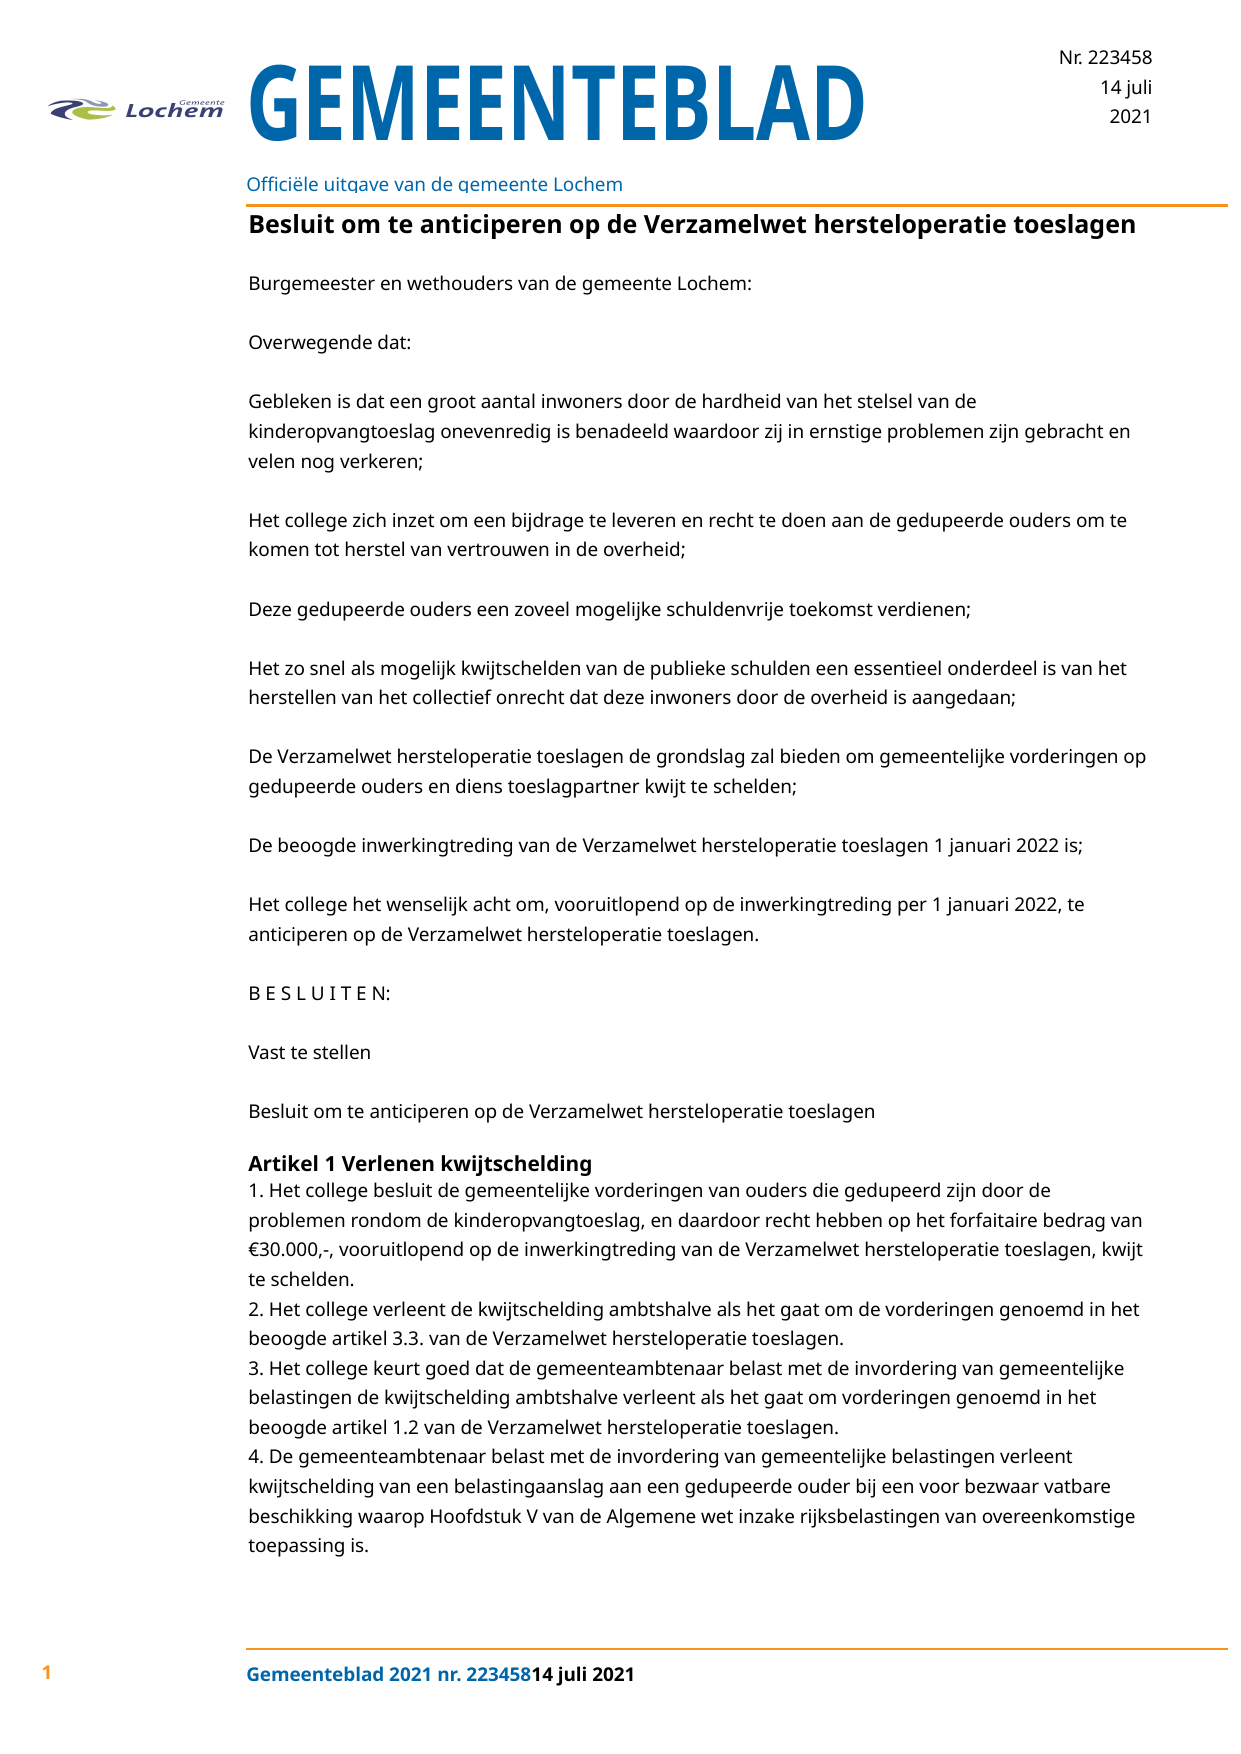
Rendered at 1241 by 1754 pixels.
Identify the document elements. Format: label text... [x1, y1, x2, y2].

text De beoogde inwerkingtreding van de Verzamelwet hersteloperatie toeslagen 1 januari 2022 is; [248, 832, 1152, 858]
text Artikel 1 Verlenen kwijtschelding [248, 1149, 1152, 1177]
text Gebleken is dat een groot aantal inwoners door de hardheid van het stelsel van de kinderopvangtoeslag onevenredig is benadeeld waardoor zij in ernstige problemen zijn gebracht en velen nog verkeren; [248, 389, 1152, 473]
text 2. Het college verleent de kwijtschelding ambtshalve als het gaat om de vorderingen genoemd in het beoogde artikel 3.3. van de Verzamelwet hersteloperatie toeslagen. [248, 1296, 1152, 1351]
text Besluit om te anticiperen op de Verzamelwet hersteloperatie toeslagen [248, 1099, 1152, 1124]
text Vast te stellen [248, 1039, 1152, 1065]
text Het zo snel als mogelijk kwijtschelden van de publieke schulden een essentieel onderdeel is van het herstellen van het collectief onrecht dat deze inwoners door de overheid is aangedaan; [248, 655, 1152, 710]
text Deze gedupeerde ouders een zoveel mogelijke schuldenvrije toekomst verdienen; [248, 596, 1152, 621]
text B E S L U I T E N: [248, 980, 1152, 1006]
text Het college het wenselijk acht om, vooruitlopend op de inwerkingtreding per 1 januari 2022, te anticiperen op de Verzamelwet hersteloperatie toeslagen. [248, 892, 1152, 947]
picture [41, 47, 231, 172]
text 4. De gemeenteambtenaar belast met de invordering van gemeentelijke belastingen verleent kwijtschelding van een belastingaanslag aan een gedupeerde ouder bij een voor bezwaar vatbare beschikking waarop Hoofdstuk V van de Algemene wet inzake rijksbelastingen van overeenkomstige toepassing is. [248, 1444, 1152, 1558]
text Burgemeester en wethouders van de gemeente Lochem: [248, 270, 1152, 296]
text 3. Het college keurt goed dat de gemeenteambtenaar belast met de invordering van gemeentelijke belastingen de kwijtschelding ambtshalve verleent als het gaat om vorderingen genoemd in het beoogde artikel 1.2 van de Verzamelwet hersteloperatie toeslagen. [248, 1355, 1152, 1440]
text Het college zich inzet om een bijdrage te leveren en recht te doen aan de gedupeerde ouders om te komen tot herstel van vertrouwen in de overheid; [248, 507, 1152, 562]
text Besluit om te anticiperen op de Verzamelwet hersteloperatie toeslagen [248, 207, 1152, 241]
text De Verzamelwet hersteloperatie toeslagen de grondslag zal bieden om gemeentelijke vorderingen op gedupeerde ouders en diens toeslagpartner kwijt te schelden; [248, 744, 1152, 799]
text 1. Het college besluit de gemeentelijke vorderingen van ouders die gedupeerd zijn door de problemen rondom de kinderopvangtoeslag, en daardoor recht hebben op het forfaitaire bedrag van €30.000,-, vooruitlopend op de inwerkingtreding van de Verzamelwet hersteloperatie toeslagen, kwijt te schelden. [248, 1177, 1152, 1292]
text Overwegende dat: [248, 329, 1152, 355]
